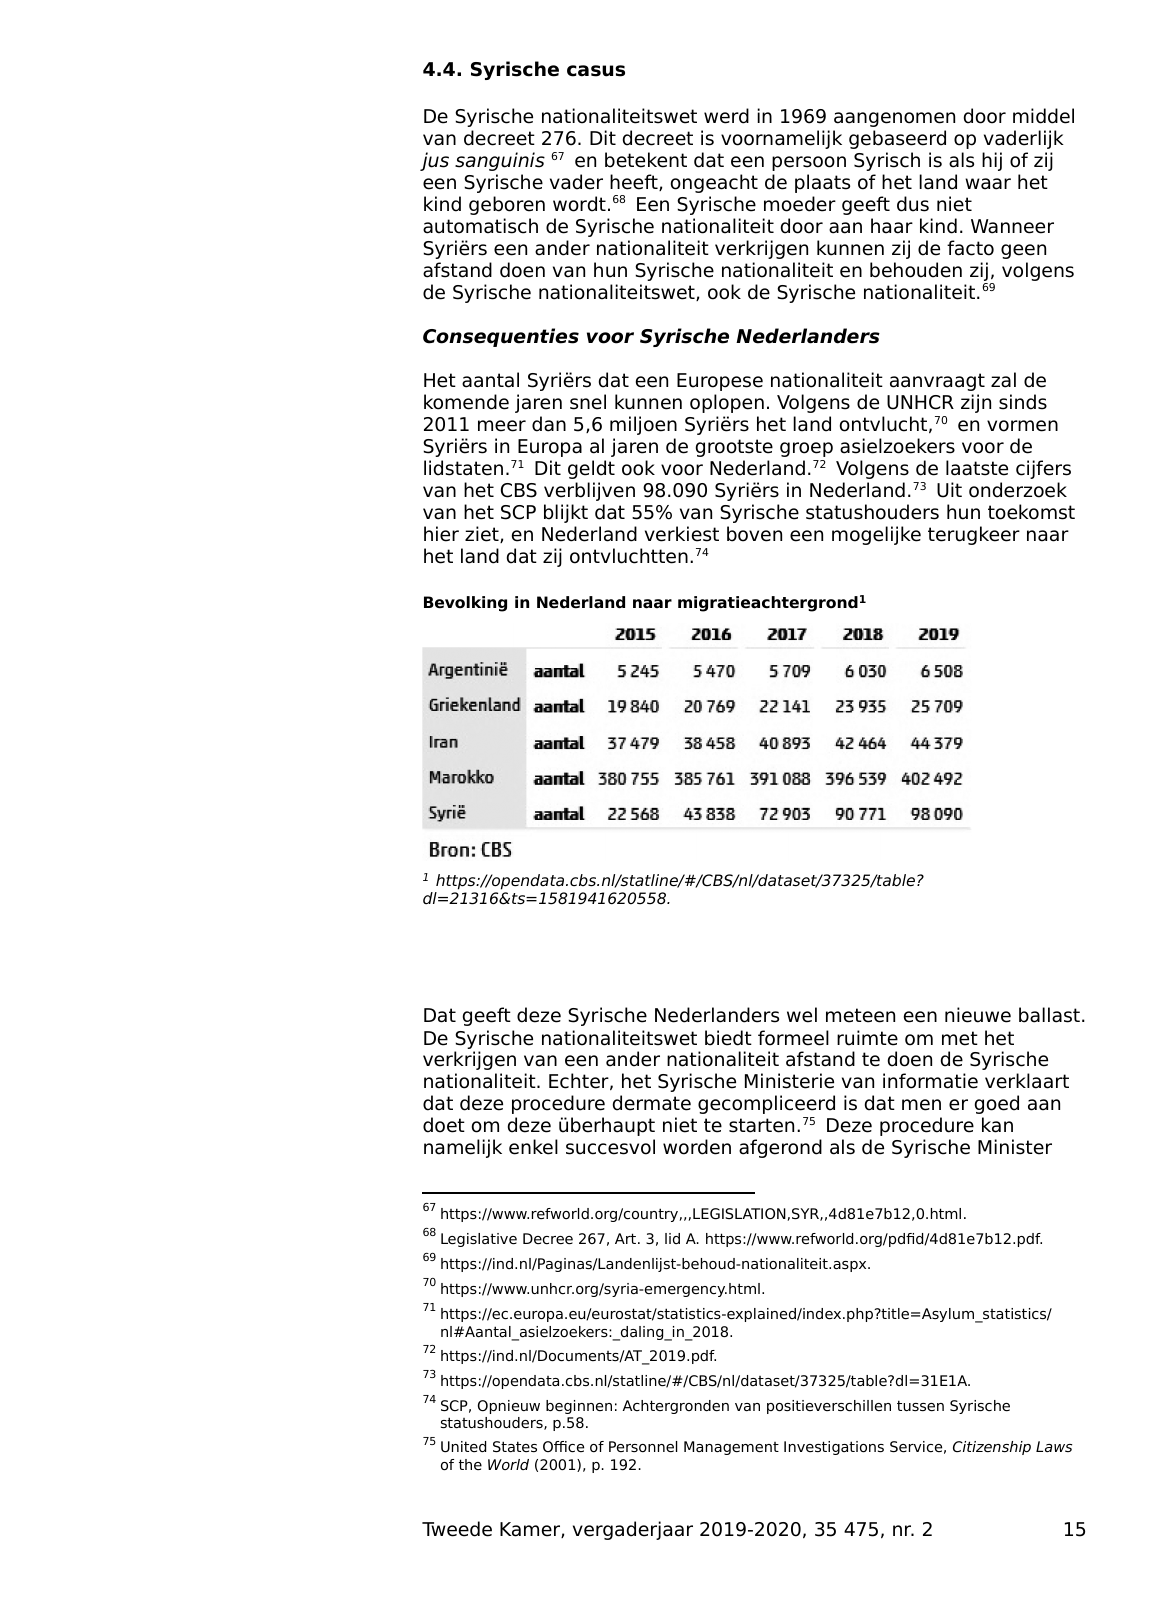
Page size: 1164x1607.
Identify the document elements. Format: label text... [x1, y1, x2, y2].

text De Syrische nationaliteitswet werd in 1969 aangenomen door middel van decreet 276. Dit decreet is voornamelijk gebaseerd op vaderlijk jus sanguinis en betekent dat een persoon Syrisch is als hij of zij een Syrische vader heeft, ongeacht de plaats of het land waar het kind geboren wordt. Een Syrische moeder geeft dus niet automatisch de Syrische nationaliteit door aan haar kind. Wanneer Syriërs een ander nationaliteit verkrijgen kunnen zij de facto geen afstand doen van hun Syrische nationaliteit en behouden zij, volgens de Syrische nationaliteitswet, ook de Syrische nationaliteit. [422, 106, 1087, 304]
subtitle Consequenties voor Syrische Nederlanders [422, 326, 1087, 348]
text Dat geeft deze Syrische Nederlanders wel meteen een nieuwe ballast. De Syrische nationaliteitswet biedt formeel ruimte om met het verkrijgen van een ander nationaliteit afstand te doen de Syrische nationaliteit. Echter, het Syrische Ministerie van informatie verklaart dat deze procedure dermate gecompliceerd is dat men er goed aan doet om deze überhaupt niet te starten. Deze procedure kan namelijk enkel succesvol worden afgerond als de Syrische Minister [422, 1005, 1087, 1159]
text https://opendata.cbs.nl/statline/#/CBS/nl/dataset/37325/table?dl=31E1A. [422, 1368, 1087, 1391]
picture [422, 623, 972, 861]
text https://www.refworld.org/country,,,LEGISLATION,SYR,,4d81e7b12,0.html. [422, 1202, 1087, 1224]
text https://ind.nl/Documents/AT_2019.pdf. [422, 1343, 1087, 1366]
text https://ec.europa.eu/eurostat/statistics-explained/index.php?title=Asylum_statistics/nl#Aantal_asielzoekers:_daling_in_2018. [422, 1302, 1087, 1341]
text https://www.unhcr.org/syria-emergency.html. [422, 1277, 1087, 1299]
text SCP, Opnieuw beginnen: Achtergronden van positieverschillen tussen Syrische statushouders, p.58. [422, 1393, 1087, 1432]
text United States Office of Personnel Management Investigations Service, Citizenship Laws of the World (2001), p. 192. [422, 1435, 1087, 1474]
text Het aantal Syriërs dat een Europese nationaliteit aanvraagt zal de komende jaren snel kunnen oplopen. Volgens de UNHCR zijn sinds 2011 meer dan 5,6 miljoen Syriërs het land ontvlucht, en vormen Syriërs in Europa al jaren de grootste groep asielzoekers voor de lidstaten. Dit geldt ook voor Nederland. Volgens de laatste cijfers van het CBS verblijven 98.090 Syriërs in Nederland. Uit onderzoek van het SCP blijkt dat 55% van Syrische statushouders hun toekomst hier ziet, en Nederland verkiest boven een mogelijke terugkeer naar het land dat zij ontvluchtten. [422, 370, 1087, 568]
text 1 https://opendata.cbs.nl/statline/#/CBS/nl/dataset/37325/table?dl=21316&ts=1581941620558. [422, 872, 971, 908]
text Legislative Decree 267, Art. 3, lid A. https://www.refworld.org/pdfid/4d81e7b12.pdf. [422, 1227, 1087, 1249]
subtitle 4.4. Syrische casus [422, 59, 1087, 81]
text https://ind.nl/Paginas/Landenlijst-behoud-nationaliteit.aspx. [422, 1252, 1087, 1274]
text Bevolking in Nederland naar migratieachtergrond1 [422, 594, 971, 612]
